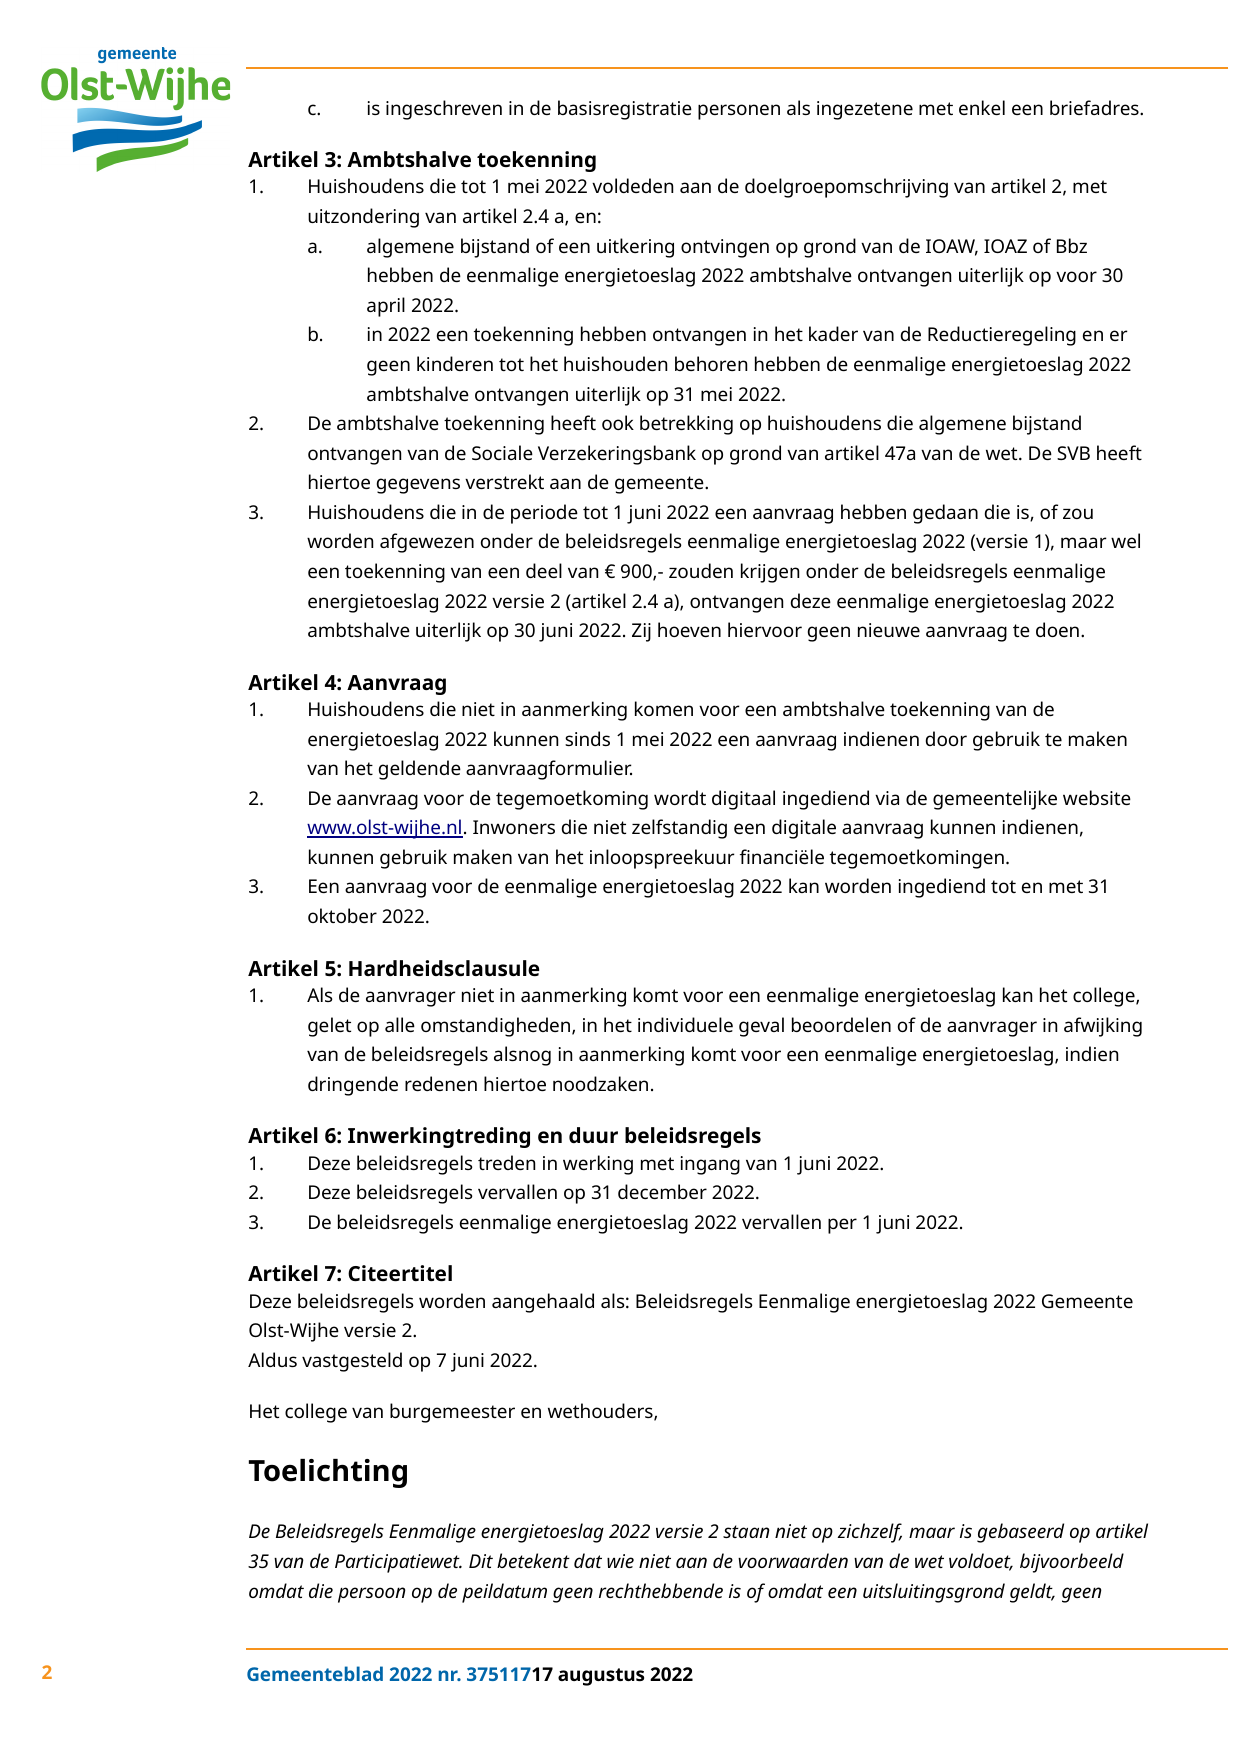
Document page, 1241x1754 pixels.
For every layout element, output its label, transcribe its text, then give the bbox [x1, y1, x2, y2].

list Huishoudens die tot 1 mei 2022 voldeden aan de doelgroepomschrijving van artikel 2, met uitzondering van artikel 2.4 a, en: [248, 174, 1152, 229]
text Artikel 7: Citeertitel [248, 1259, 1152, 1288]
text Toelichting [248, 1450, 1152, 1489]
text De Beleidsregels Eenmalige energietoeslag 2022 versie 2 staan niet op zichzelf, maar is gebaseerd op artikel 35 van de Participatiewet. Dit betekent dat wie niet aan de voorwaarden van de wet voldoet, bijvoorbeeld omdat die persoon op de peildatum geen rechthebbende is of omdat een uitsluitingsgrond geldt, geen [248, 1519, 1152, 1604]
list Huishoudens die niet in aanmerking komen voor een ambtshalve toekenning van de energietoeslag 2022 kunnen sinds 1 mei 2022 een aanvraag indienen door gebruik te maken van het geldende aanvraagformulier. [248, 696, 1152, 781]
text Artikel 4: Aanvraag [248, 668, 1152, 696]
list in 2022 een toekenning hebben ontvangen in het kader van de Reductieregeling en er geen kinderen tot het huishouden behoren hebben de eenmalige energietoeslag 2022 ambtshalve ontvangen uiterlijk op 31 mei 2022. [307, 322, 1152, 406]
list Een aanvraag voor de eenmalige energietoeslag 2022 kan worden ingediend tot en met 31 oktober 2022. [248, 874, 1152, 929]
list De ambtshalve toekenning heeft ook betrekking op huishoudens die algemene bijstand ontvangen van de Sociale Verzekeringsbank op grond van artikel 47a van de wet. De SVB heeft hiertoe gegevens verstrekt aan de gemeente. [248, 410, 1152, 495]
text Aldus vastgesteld op 7 juni 2022. [248, 1347, 1152, 1373]
list algemene bijstand of een uitkering ontvingen op grond van de IOAW, IOAZ of Bbz hebben de eenmalige energietoeslag 2022 ambtshalve ontvangen uiterlijk op voor 30 april 2022. [307, 233, 1152, 318]
text Artikel 3: Ambtshalve toekenning [248, 145, 1152, 174]
list Deze beleidsregels treden in werking met ingang van 1 juni 2022. [248, 1150, 1152, 1176]
list is ingeschreven in de basisregistratie personen als ingezetene met enkel een briefadres. [307, 95, 1152, 121]
list De beleidsregels eenmalige energietoeslag 2022 vervallen per 1 juni 2022. [248, 1209, 1152, 1235]
list De aanvraag voor de tegemoetkoming wordt digitaal ingediend via de gemeentelijke website www.olst-wijhe.nl. Inwoners die niet zelfstandig een digitale aanvraag kunnen indienen, kunnen gebruik maken van het inloopspreekuur financiële tegemoetkomingen. [248, 785, 1152, 870]
text Artikel 5: Hardheidsclausule [248, 954, 1152, 982]
list Huishoudens die in de periode tot 1 juni 2022 een aanvraag hebben gedaan die is, of zou worden afgewezen onder de beleidsregels eenmalige energietoeslag 2022 (versie 1), maar wel een toekenning van een deel van € 900,- zouden krijgen onder de beleidsregels eenmalige energietoeslag 2022 versie 2 (artikel 2.4 a), ontvangen deze eenmalige energietoeslag 2022 ambtshalve uiterlijk op 30 juni 2022. Zij hoeven hiervoor geen nieuwe aanvraag te doen. [248, 499, 1152, 643]
list Als de aanvrager niet in aanmerking komt voor een eenmalige energietoeslag kan het college, gelet op alle omstandigheden, in het individuele geval beoordelen of de aanvrager in afwijking van de beleidsregels alsnog in aanmerking komt voor een eenmalige energietoeslag, indien dringende redenen hiertoe noodzaken. [248, 982, 1152, 1097]
list Deze beleidsregels vervallen op 31 december 2022. [248, 1179, 1152, 1205]
picture [41, 47, 231, 172]
text Artikel 6: Inwerkingtreding en duur beleidsregels [248, 1121, 1152, 1150]
text Het college van burgemeester en wethouders, [248, 1398, 1152, 1424]
text Deze beleidsregels worden aangehaald als: Beleidsregels Eenmalige energietoeslag 2022 Gemeente Olst-Wijhe versie 2. [248, 1288, 1152, 1343]
